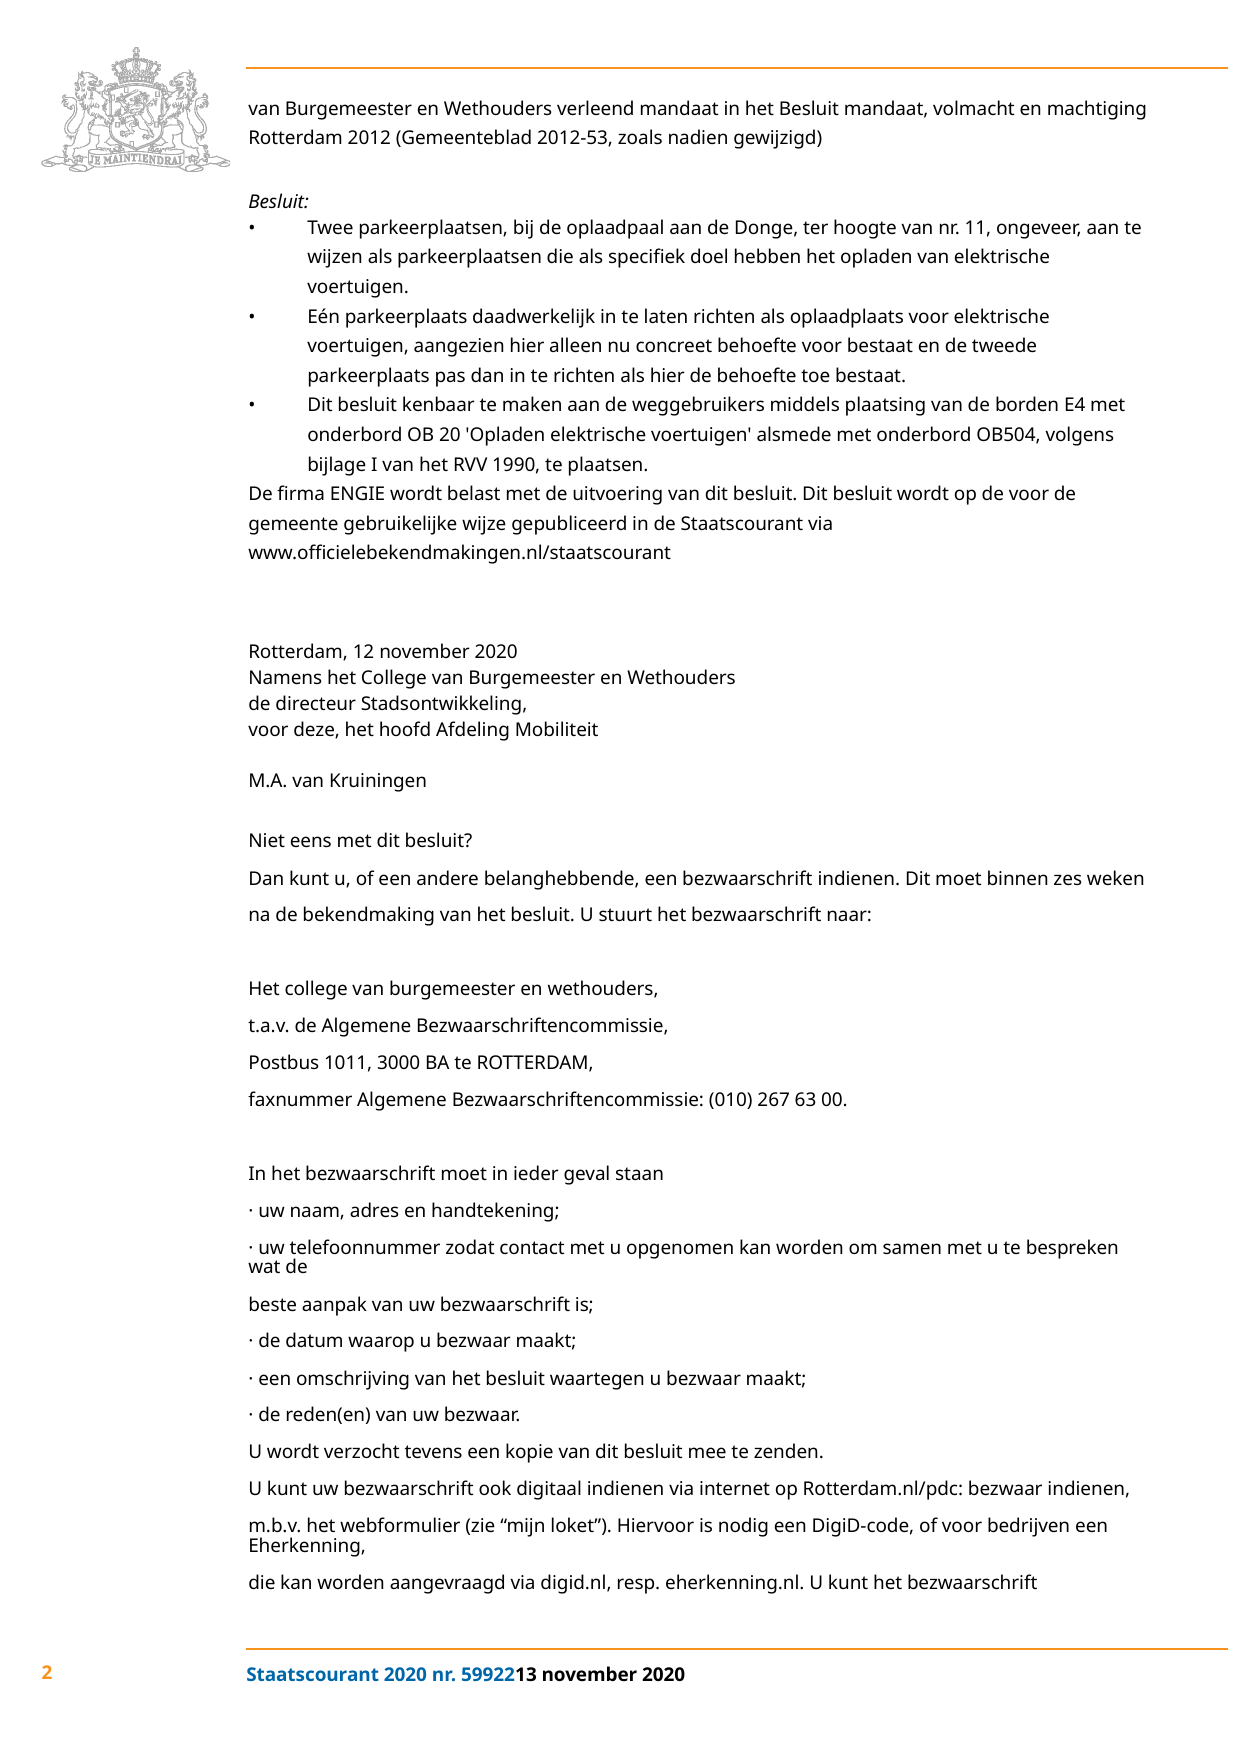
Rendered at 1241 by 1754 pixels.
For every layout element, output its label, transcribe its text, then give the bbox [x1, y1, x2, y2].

text de directeur Stadsontwikkeling, [248, 690, 1152, 716]
list Eén parkeerplaats daadwerkelijk in te laten richten als oplaadplaats voor elektrische voertuigen, aangezien hier alleen nu concreet behoefte voor bestaat en de tweede parkeerplaats pas dan in te richten als hier de behoefte toe bestaat. [248, 303, 1152, 388]
text · uw naam, adres en handtekening; [248, 1202, 1152, 1222]
text Rotterdam, 12 november 2020 [248, 639, 1152, 664]
text Besluit: [248, 188, 1152, 214]
text · een omschrijving van het besluit waartegen u bezwaar maakt; [248, 1369, 1152, 1389]
text Namens het College van Burgemeester en Wethouders [248, 664, 1152, 690]
text Niet eens met dit besluit? [248, 832, 1152, 852]
text faxnummer Algemene Bezwaarschriftencommissie: (010) 267 63 00. [248, 1091, 1152, 1111]
text Het college van burgemeester en wethouders, [248, 980, 1152, 1000]
text De firma ENGIE wordt belast met de uitvoering van dit besluit. Dit besluit wordt op de voor de gemeente gebruikelijke wijze gepubliceerd in de Staatscourant via www.officielebekendmakingen.nl/staatscourant [248, 480, 1152, 565]
list Twee parkeerplaatsen, bij de oplaadpaal aan de Donge, ter hoogte van nr. 11, ongeveer, aan te wijzen als parkeerplaatsen die als specifiek doel hebben het opladen van elektrische voertuigen. [248, 214, 1152, 299]
text van Burgemeester en Wethouders verleend mandaat in het Besluit mandaat, volmacht en machtiging Rotterdam 2012 (Gemeenteblad 2012-53, zoals nadien gewijzigd) [248, 95, 1152, 150]
text U kunt uw bezwaarschrift ook digitaal indienen via internet op Rotterdam.nl/pdc: bezwaar indienen, [248, 1480, 1152, 1500]
picture [41, 47, 231, 172]
text In het bezwaarschrift moet in ieder geval staan [248, 1165, 1152, 1184]
text beste aanpak van uw bezwaarschrift is; [248, 1296, 1152, 1315]
text U wordt verzocht tevens een kopie van dit besluit mee te zenden. [248, 1443, 1152, 1463]
text m.b.v. het webformulier (zie “mijn loket”). Hiervoor is nodig een DigiD-code, of voor bedrijven een Eherkenning, [248, 1517, 1152, 1556]
text Postbus 1011, 3000 BA te ROTTERDAM, [248, 1054, 1152, 1074]
text · de reden(en) van uw bezwaar. [248, 1406, 1152, 1426]
text na de bekendmaking van het besluit. U stuurt het bezwaarschrift naar: [248, 906, 1152, 926]
text die kan worden aangevraagd via digid.nl, resp. eherkenning.nl. U kunt het bezwaarschrift [248, 1574, 1152, 1593]
text · de datum waarop u bezwaar maakt; [248, 1332, 1152, 1352]
text voor deze, het hoofd Afdeling Mobiliteit [248, 716, 1152, 742]
text t.a.v. de Algemene Bezwaarschriftencommissie, [248, 1017, 1152, 1037]
text Dan kunt u, of een andere belanghebbende, een bezwaarschrift indienen. Dit moet binnen zes weken [248, 869, 1152, 889]
list Dit besluit kenbaar te maken aan de weggebruikers middels plaatsing van de borden E4 met onderbord OB 20 'Opladen elektrische voertuigen' alsmede met onderbord OB504, volgens bijlage I van het RVV 1990, te plaatsen. [248, 392, 1152, 476]
text · uw telefoonnummer zodat contact met u opgenomen kan worden om samen met u te bespreken wat de [248, 1239, 1152, 1278]
text M.A. van Kruiningen [248, 767, 1152, 793]
